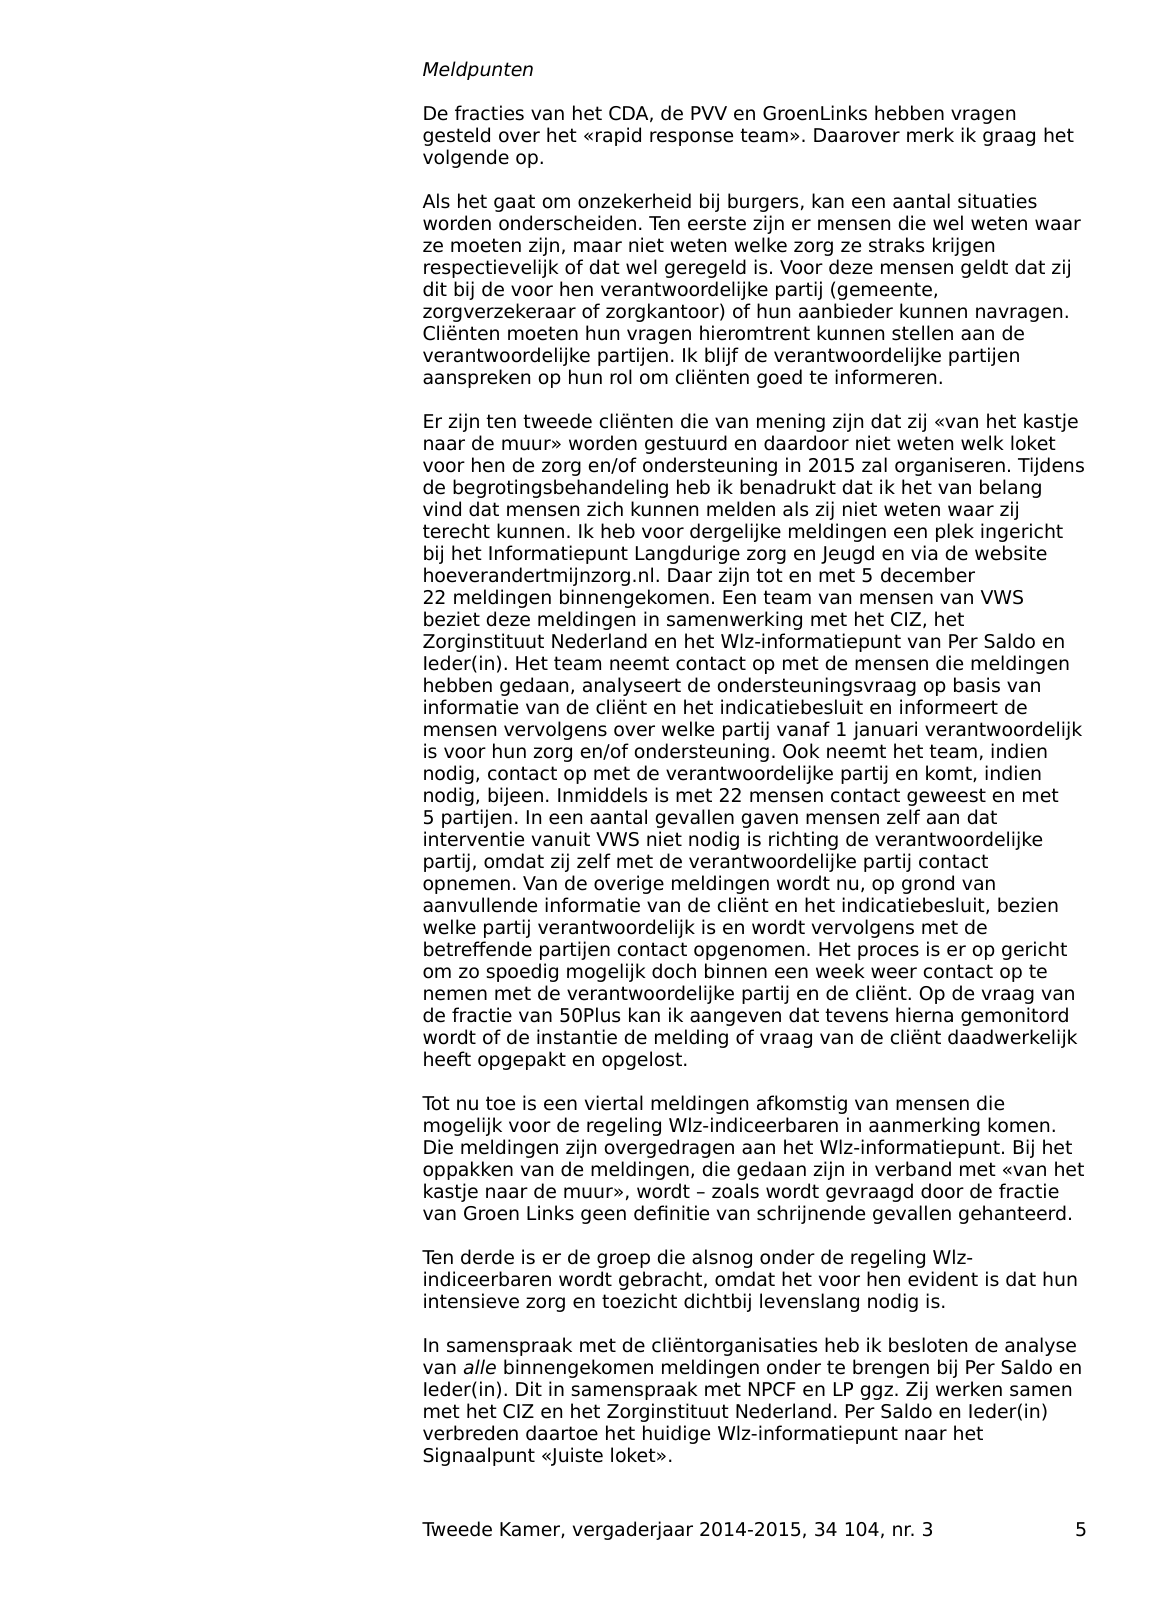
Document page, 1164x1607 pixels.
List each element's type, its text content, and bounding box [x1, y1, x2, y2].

text Er zijn ten tweede cliënten die van mening zijn dat zij «van het kastje naar de muur» worden gestuurd en daardoor niet weten welk loket voor hen de zorg en/of ondersteuning in 2015 zal organiseren. Tijdens de begrotingsbehandeling heb ik benadrukt dat ik het van belang vind dat mensen zich kunnen melden als zij niet weten waar zij terecht kunnen. Ik heb voor dergelijke meldingen een plek ingericht bij het Informatiepunt Langdurige zorg en Jeugd en via de website hoeverandertmijnzorg.nl. Daar zijn tot en met 5 december 22 meldingen binnengekomen. Een team van mensen van VWS beziet deze meldingen in samenwerking met het CIZ, het Zorginstituut Nederland en het Wlz-informatiepunt van Per Saldo en Ieder(in). Het team neemt contact op met de mensen die meldingen hebben gedaan, analyseert de ondersteuningsvraag op basis van informatie van de cliënt en het indicatiebesluit en informeert de mensen vervolgens over welke partij vanaf 1 januari verantwoordelijk is voor hun zorg en/of ondersteuning. Ook neemt het team, indien nodig, contact op met de verantwoordelijke partij en komt, indien nodig, bijeen. Inmiddels is met 22 mensen contact geweest en met 5 partijen. In een aantal gevallen gaven mensen zelf aan dat interventie vanuit VWS niet nodig is richting de verantwoordelijke partij, omdat zij zelf met de verantwoordelijke partij contact opnemen. Van de overige meldingen wordt nu, op grond van aanvullende informatie van de cliënt en het indicatiebesluit, bezien welke partij verantwoordelijk is en wordt vervolgens met de betreffende partijen contact opgenomen. Het proces is er op gericht om zo spoedig mogelijk doch binnen een week weer contact op te nemen met de verantwoordelijke partij en de cliënt. Op de vraag van de fractie van 50Plus kan ik aangeven dat tevens hierna gemonitord wordt of de instantie de melding of vraag van de cliënt daadwerkelijk heeft opgepakt en opgelost. [422, 411, 1087, 1071]
text In samenspraak met de cliëntorganisaties heb ik besloten de analyse van alle binnengekomen meldingen onder te brengen bij Per Saldo en Ieder(in). Dit in samenspraak met NPCF en LP ggz. Zij werken samen met het CIZ en het Zorginstituut Nederland. Per Saldo en Ieder(in) verbreden daartoe het huidige Wlz-informatiepunt naar het Signaalpunt «Juiste loket». [422, 1335, 1087, 1467]
subtitle Meldpunten [422, 59, 1087, 81]
text Als het gaat om onzekerheid bij burgers, kan een aantal situaties worden onderscheiden. Ten eerste zijn er mensen die wel weten waar ze moeten zijn, maar niet weten welke zorg ze straks krijgen respectievelijk of dat wel geregeld is. Voor deze mensen geldt dat zij dit bij de voor hen verantwoordelijke partij (gemeente, zorgverzekeraar of zorgkantoor) of hun aanbieder kunnen navragen. Cliënten moeten hun vragen hieromtrent kunnen stellen aan de verantwoordelijke partijen. Ik blijf de verantwoordelijke partijen aanspreken op hun rol om cliënten goed te informeren. [422, 191, 1087, 389]
text De fracties van het CDA, de PVV en GroenLinks hebben vragen gesteld over het «rapid response team». Daarover merk ik graag het volgende op. [422, 103, 1087, 169]
text Tot nu toe is een viertal meldingen afkomstig van mensen die mogelijk voor de regeling Wlz-indiceerbaren in aanmerking komen. Die meldingen zijn overgedragen aan het Wlz-informatiepunt. Bij het oppakken van de meldingen, die gedaan zijn in verband met «van het kastje naar de muur», wordt – zoals wordt gevraagd door de fractie van Groen Links geen definitie van schrijnende gevallen gehanteerd. [422, 1093, 1087, 1225]
text Ten derde is er de groep die alsnog onder de regeling Wlz-indiceerbaren wordt gebracht, omdat het voor hen evident is dat hun intensieve zorg en toezicht dichtbij levenslang nodig is. [422, 1247, 1087, 1313]
